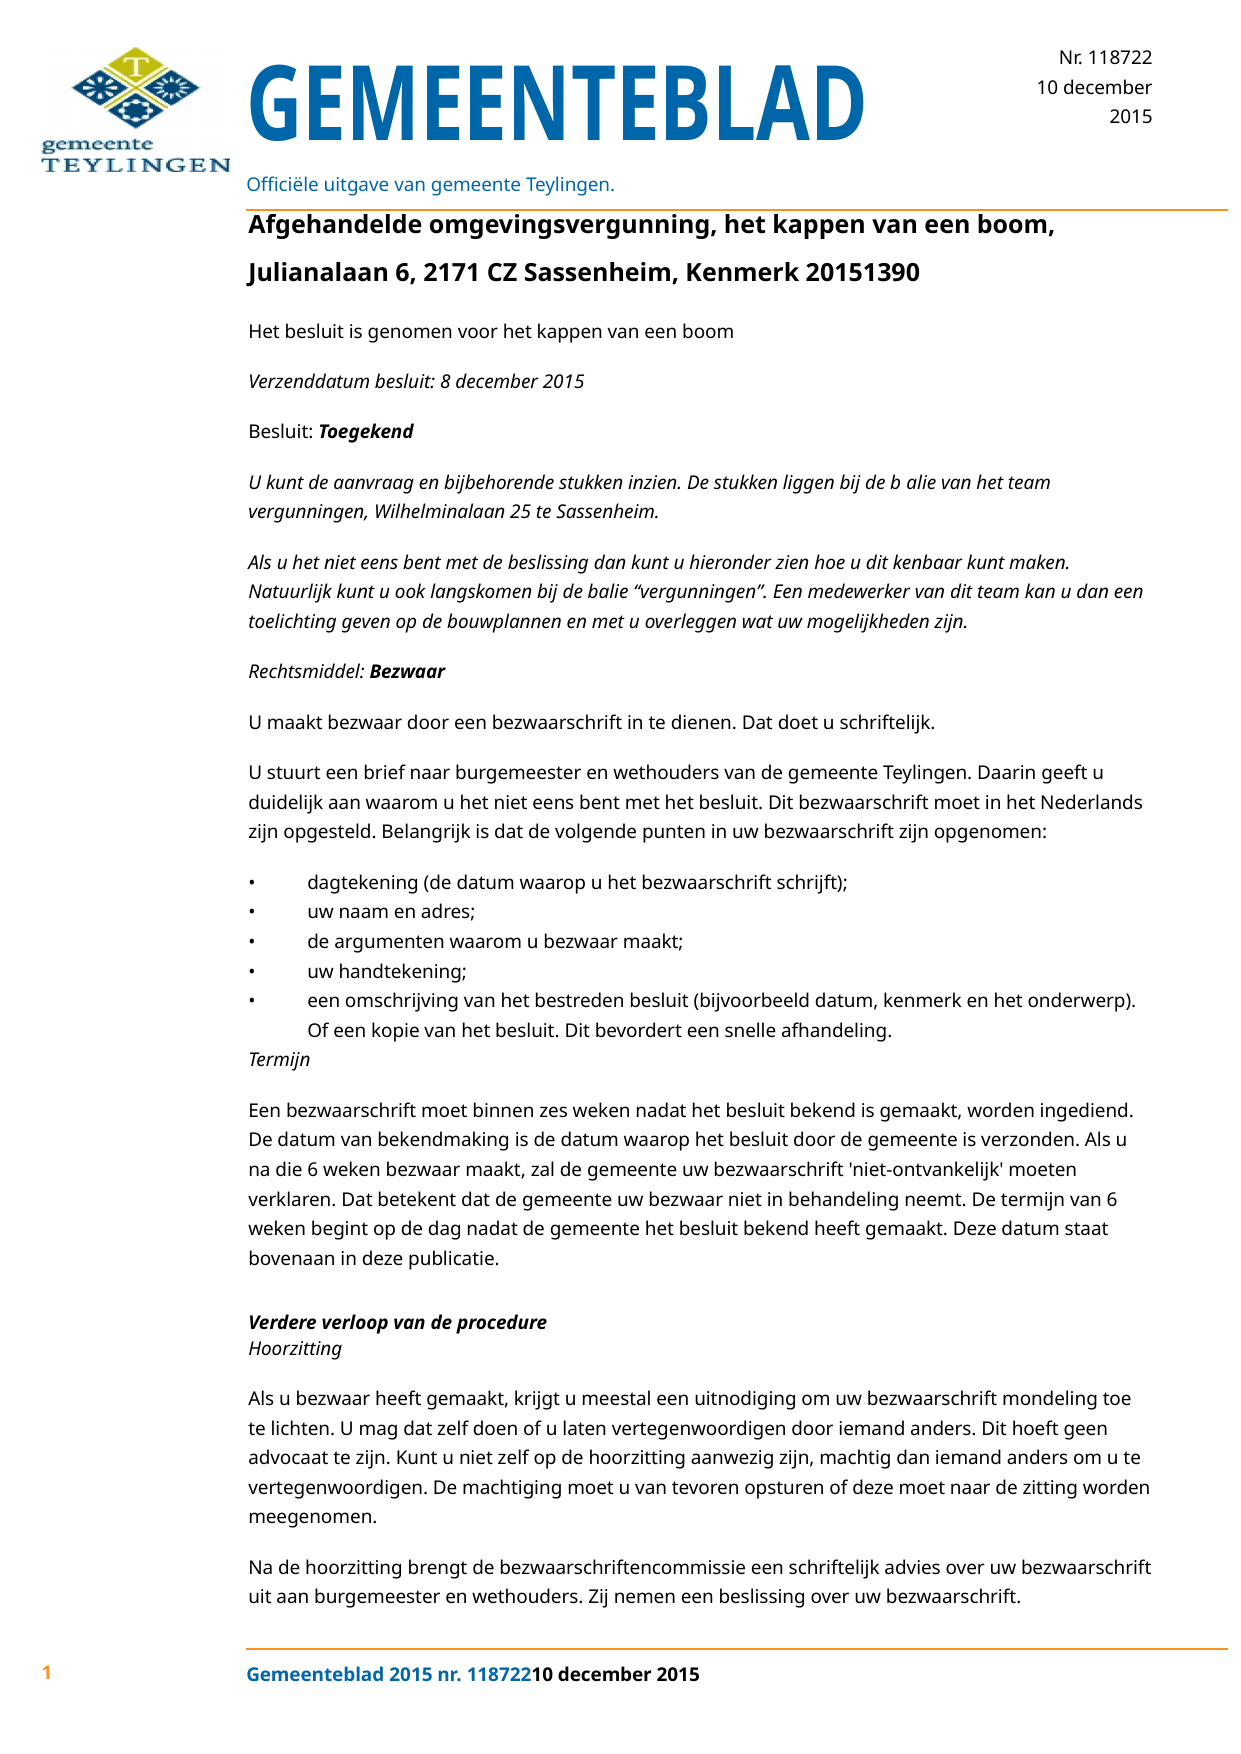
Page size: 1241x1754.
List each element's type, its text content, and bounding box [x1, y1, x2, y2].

list uw handtekening; [248, 958, 1152, 984]
list een omschrijving van het bestreden besluit (bijvoorbeeld datum, kenmerk en het onderwerp). Of een kopie van het besluit. Dit bevordert een snelle afhandeling. [248, 987, 1152, 1043]
text Verdere verloop van de procedure [248, 1309, 1152, 1335]
text Afgehandelde omgevingsvergunning, het kappen van een boom, Julianalaan 6, 2171 CZ Sassenheim, Kenmerk 20151390 [248, 211, 1152, 288]
text Na de hoorzitting brengt de bezwaarschriftencommissie een schriftelijk advies over uw bezwaarschrift uit aan burgemeester en wethouders. Zij nemen een beslissing over uw bezwaarschrift. [248, 1554, 1152, 1609]
text U maakt bezwaar door een bezwaarschrift in te dienen. Dat doet u schriftelijk. [248, 709, 1152, 735]
text U stuurt een brief naar burgemeester en wethouders van de gemeente Teylingen. Daarin geeft u duidelijk aan waarom u het niet eens bent met het besluit. Dit bezwaarschrift moet in het Nederlands zijn opgesteld. Belangrijk is dat de volgende punten in uw bezwaarschrift zijn opgenomen: [248, 759, 1152, 844]
text Een bezwaarschrift moet binnen zes weken nadat het besluit bekend is gemaakt, worden ingediend. De datum van bekendmaking is de datum waarop het besluit door de gemeente is verzonden. Als u na die 6 weken bezwaar maakt, zal de gemeente uw bezwaarschrift 'niet-ontvankelijk' moeten verklaren. Dat betekent dat de gemeente uw bezwaar niet in behandeling neemt. De termijn van 6 weken begint op de dag nadat de gemeente het besluit bekend heeft gemaakt. Deze datum staat bovenaan in deze publicatie. [248, 1097, 1152, 1271]
text Als u het niet eens bent met de beslissing dan kunt u hieronder zien hoe u dit kenbaar kunt maken. Natuurlijk kunt u ook langskomen bij de balie “vergunningen”. Een medewerker van dit team kan u dan een toelichting geven op de bouwplannen en met u overleggen wat uw mogelijkheden zijn. [248, 549, 1152, 634]
text Als u bezwaar heeft gemaakt, krijgt u meestal een uitnodiging om uw bezwaarschrift mondeling toe te lichten. U mag dat zelf doen of u laten vertegenwoordigen door iemand anders. Dit hoeft geen advocaat te zijn. Kunt u niet zelf op de hoorzitting aanwezig zijn, machtig dan iemand anders om u te vertegenwoordigen. De machtiging moet u van tevoren opsturen of deze moet naar de zitting worden meegenomen. [248, 1385, 1152, 1529]
picture [41, 47, 231, 172]
text Het besluit is genomen voor het kappen van een boom [248, 318, 1152, 344]
text Verzenddatum besluit: 8 december 2015 [248, 368, 1152, 394]
list de argumenten waarom u bezwaar maakt; [248, 928, 1152, 954]
text U kunt de aanvraag en bijbehorende stukken inzien. De stukken liggen bij de b alie van het team vergunningen, Wilhelminalaan 25 te Sassenheim. [248, 469, 1152, 524]
text Rechtsmiddel: Bezwaar [248, 659, 1152, 684]
list uw naam en adres; [248, 899, 1152, 924]
text Termijn [248, 1047, 1152, 1072]
text Hoorzitting [248, 1335, 1152, 1360]
list dagtekening (de datum waarop u het bezwaarschrift schrijft); [248, 869, 1152, 895]
text Besluit: Toegekend [248, 419, 1152, 444]
